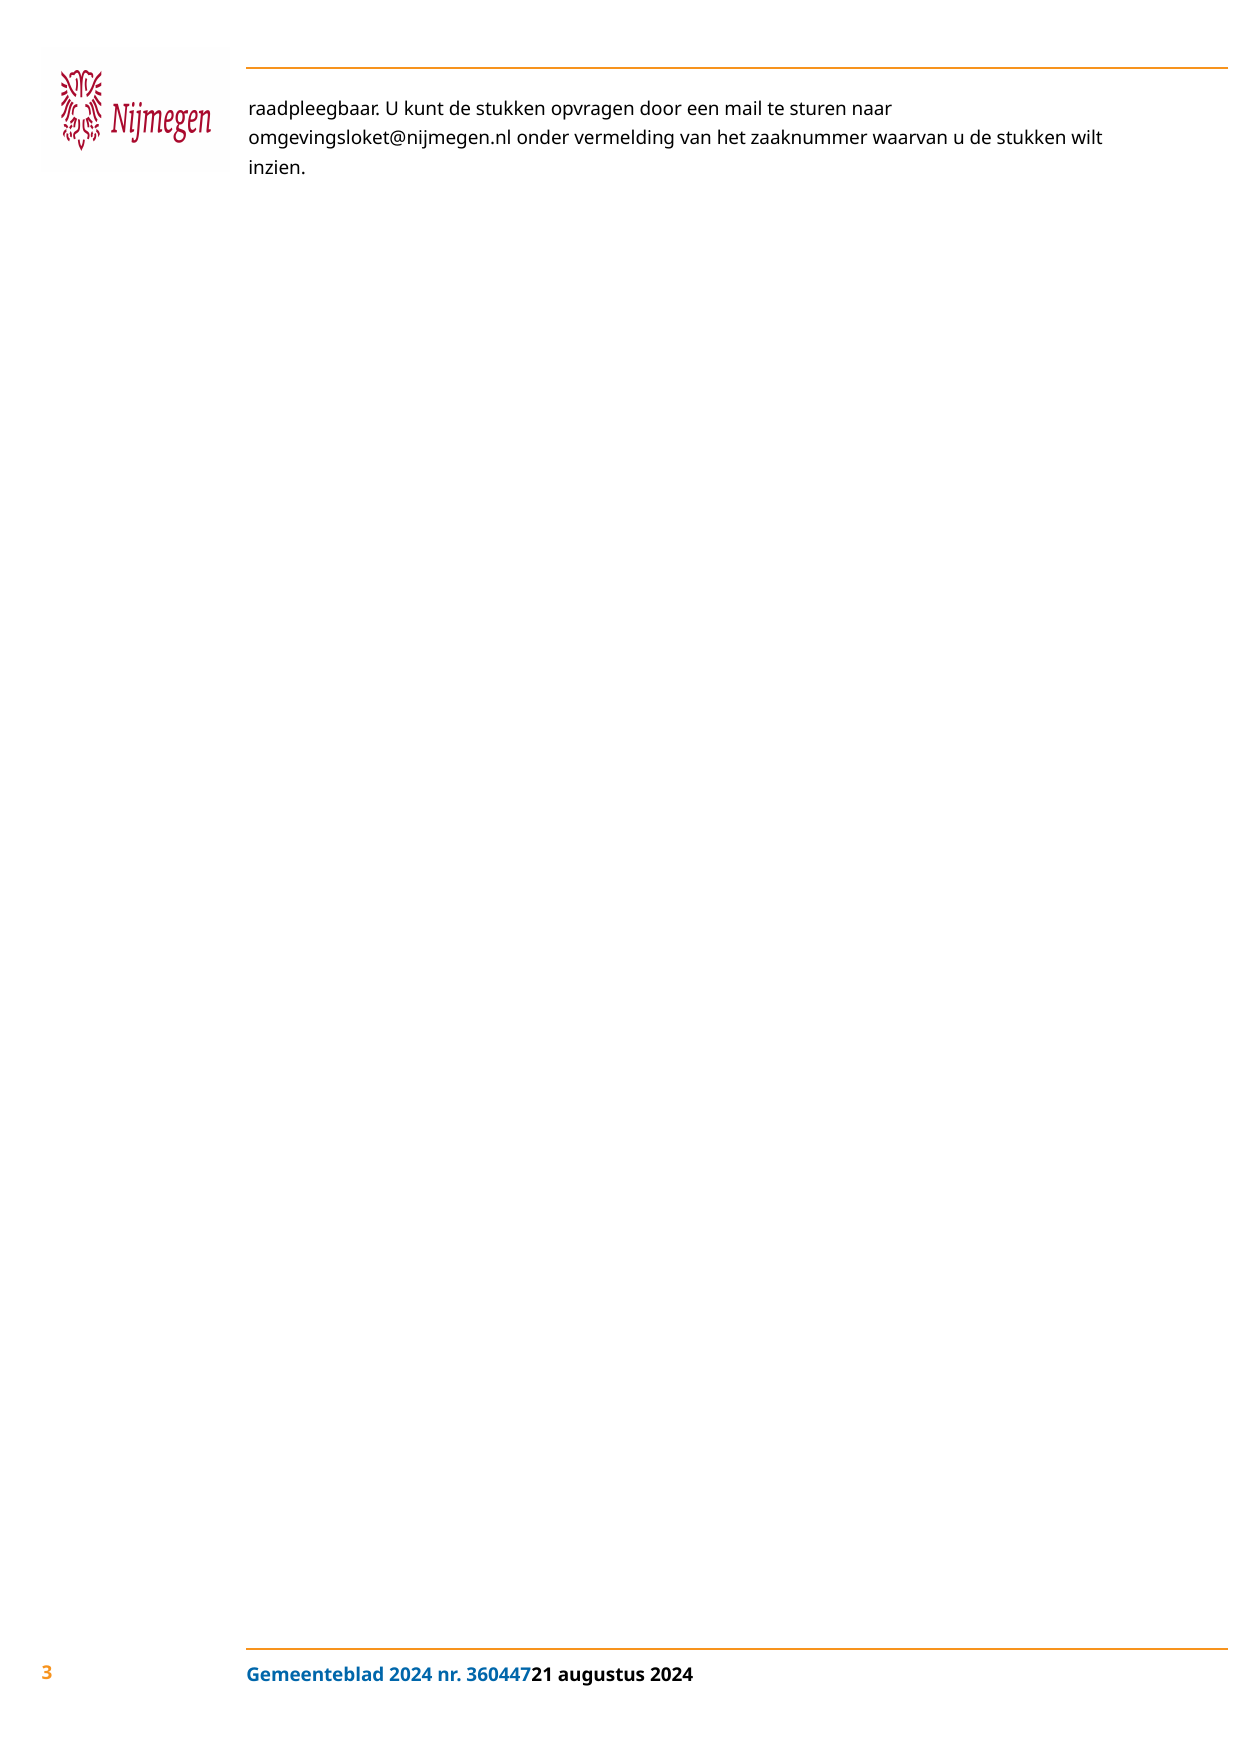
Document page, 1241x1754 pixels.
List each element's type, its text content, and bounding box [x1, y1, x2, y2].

picture [41, 47, 231, 172]
text raadpleegbaar. U kunt de stukken opvragen door een mail te sturen naar omgevingsloket@nijmegen.nl onder vermelding van het zaaknummer waarvan u de stukken wilt inzien. [248, 95, 1152, 180]
